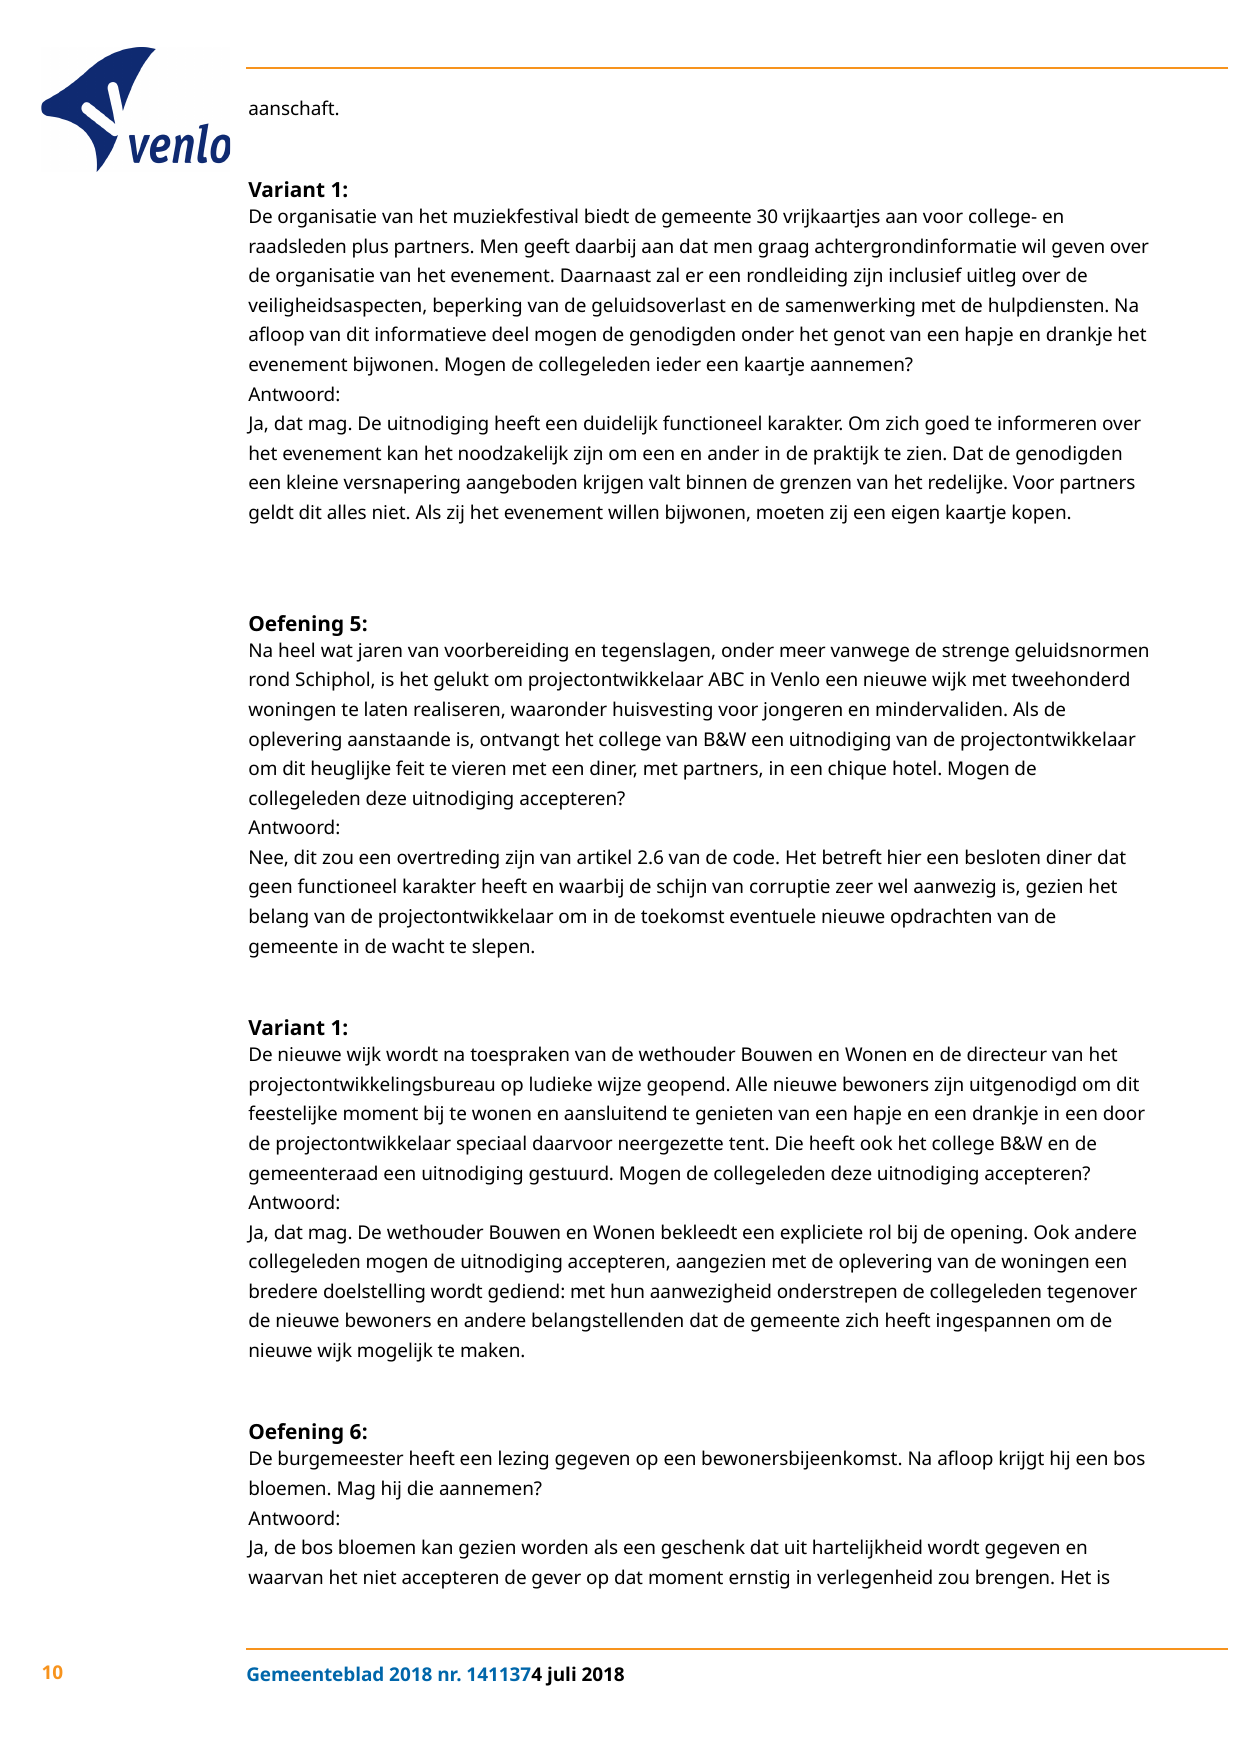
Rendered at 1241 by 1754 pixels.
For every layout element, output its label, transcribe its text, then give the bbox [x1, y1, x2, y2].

text De nieuwe wijk wordt na toespraken van de wethouder Bouwen en Wonen en de directeur van het projectontwikkelingsbureau op ludieke wijze geopend. Alle nieuwe bewoners zijn uitgenodigd om dit feestelijke moment bij te wonen en aansluitend te genieten van een hapje en een drankje in een door de projectontwikkelaar speciaal daarvoor neergezette tent. Die heeft ook het college B&W en de gemeenteraad een uitnodiging gestuurd. Mogen de collegeleden deze uitnodiging accepteren? [248, 1041, 1152, 1185]
text Na heel wat jaren van voorbereiding en tegenslagen, onder meer vanwege de strenge geluidsnormen rond Schiphol, is het gelukt om projectontwikkelaar ABC in Venlo een nieuwe wijk met tweehonderd woningen te laten realiseren, waaronder huisvesting voor jongeren en mindervaliden. Als de oplevering aanstaande is, ontvangt het college van B&W een uitnodiging van de projectontwikkelaar om dit heuglijke feit te vieren met een diner, met partners, in een chique hotel. Mogen de collegeleden deze uitnodiging accepteren? [248, 637, 1152, 811]
text Ja, dat mag. De uitnodiging heeft een duidelijk functioneel karakter. Om zich goed te informeren over het evenement kan het noodzakelijk zijn om een en ander in de praktijk te zien. Dat de genodigden een kleine versnapering aangeboden krijgen valt binnen de grenzen van het redelijke. Voor partners geldt dit alles niet. Als zij het evenement willen bijwonen, moeten zij een eigen kaartje kopen. [248, 410, 1152, 525]
text Oefening 5: [248, 609, 1152, 637]
text Variant 1: [248, 175, 1152, 203]
text Nee, dit zou een overtreding zijn van artikel 2.6 van de code. Het betreft hier een besloten diner dat geen functioneel karakter heeft en waarbij de schijn van corruptie zeer wel aanwezig is, gezien het belang van de projectontwikkelaar om in de toekomst eventuele nieuwe opdrachten van de gemeente in de wacht te slepen. [248, 844, 1152, 959]
text Oefening 6: [248, 1417, 1152, 1446]
text Antwoord: [248, 1505, 1152, 1531]
text Antwoord: [248, 814, 1152, 840]
text Antwoord: [248, 1189, 1152, 1215]
text Ja, de bos bloemen kan gezien worden als een geschenk dat uit hartelijkheid wordt gegeven en waarvan het niet accepteren de gever op dat moment ernstig in verlegenheid zou brengen. Het is [248, 1534, 1152, 1590]
text De burgemeester heeft een lezing gegeven op een bewonersbijeenkomst. Na afloop krijgt hij een bos bloemen. Mag hij die aannemen? [248, 1446, 1152, 1501]
text De organisatie van het muziekfestival biedt de gemeente 30 vrijkaartjes aan voor college- en raadsleden plus partners. Men geeft daarbij aan dat men graag achtergrondinformatie wil geven over de organisatie van het evenement. Daarnaast zal er een rondleiding zijn inclusief uitleg over de veiligheidsaspecten, beperking van de geluidsoverlast en de samenwerking met de hulpdiensten. Na afloop van dit informatieve deel mogen de genodigden onder het genot van een hapje en drankje het evenement bijwonen. Mogen de collegeleden ieder een kaartje aannemen? [248, 203, 1152, 377]
text aanschaft. [248, 95, 1152, 121]
text Antwoord: [248, 381, 1152, 406]
text Variant 1: [248, 1013, 1152, 1041]
text Ja, dat mag. De wethouder Bouwen en Wonen bekleedt een expliciete rol bij de opening. Ook andere collegeleden mogen de uitnodiging accepteren, aangezien met de oplevering van de woningen een bredere doelstelling wordt gediend: met hun aanwezigheid onderstrepen de collegeleden tegenover de nieuwe bewoners en andere belangstellenden dat de gemeente zich heeft ingespannen om de nieuwe wijk mogelijk te maken. [248, 1219, 1152, 1363]
picture [41, 47, 231, 172]
